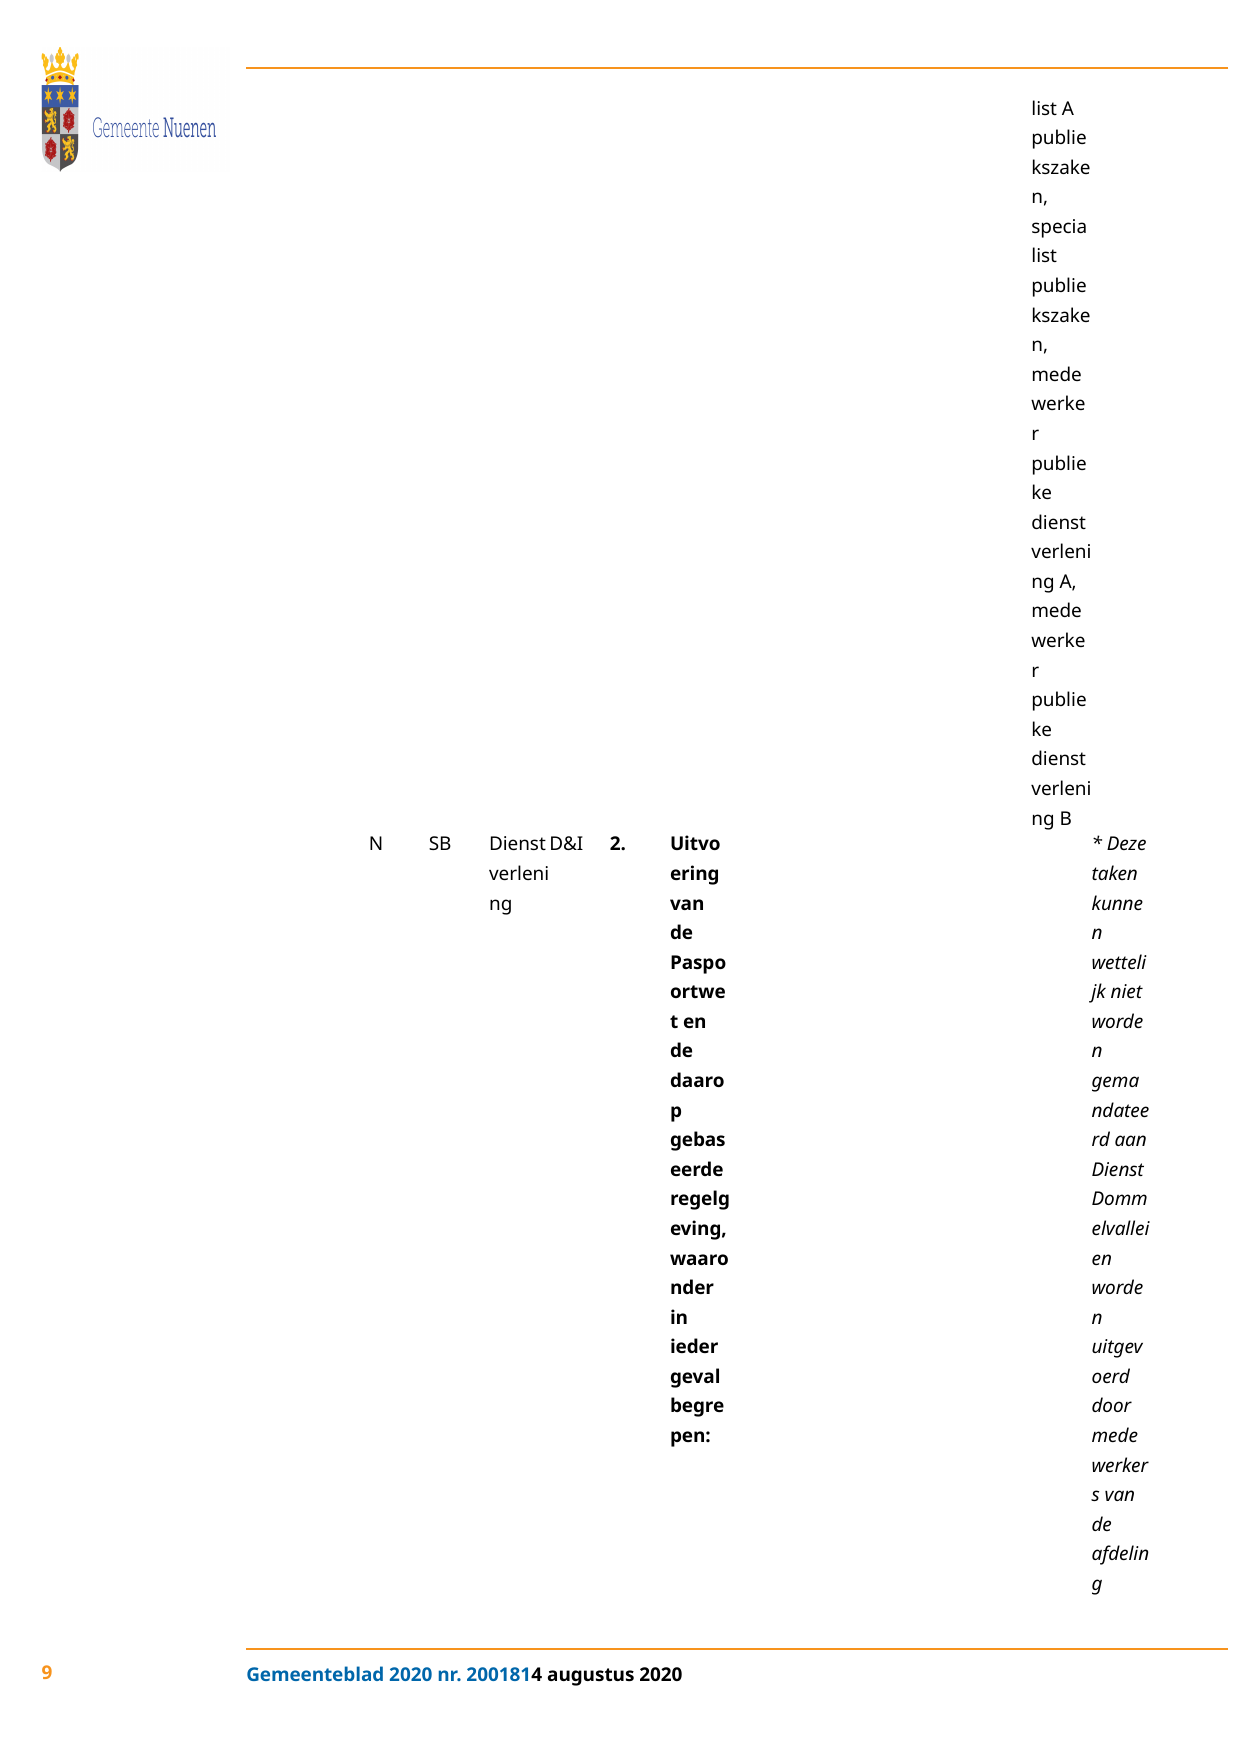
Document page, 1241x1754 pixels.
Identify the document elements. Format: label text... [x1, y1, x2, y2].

table_cell [308, 831, 368, 1596]
table_cell 2. [610, 831, 670, 1596]
table_cell [308, 95, 368, 831]
table_cell [971, 95, 1031, 831]
table_cell list A publiekszaken, specialist publiekszaken, medewerker publieke dienstverlening A, medewerker publieke dienstverlening B [1031, 95, 1091, 831]
table_cell [1031, 831, 1091, 1596]
table_cell [429, 95, 489, 831]
table_cell [248, 831, 308, 1596]
table_cell [790, 95, 850, 831]
table_cell [971, 831, 1031, 1596]
table_cell [489, 95, 549, 831]
table_cell [730, 831, 790, 1596]
table_cell [549, 95, 609, 831]
table_cell D&I [549, 831, 609, 1596]
table_cell [911, 95, 971, 831]
table_cell Uitvoering van de Paspoortwet en de daarop gebaseerde regelgeving, waaronder in ieder geval begrepen: [670, 831, 730, 1596]
table_cell [248, 95, 308, 831]
table_cell [850, 95, 911, 831]
table_cell N [369, 831, 429, 1596]
picture [41, 47, 231, 172]
table_cell [911, 831, 971, 1596]
table_cell [730, 95, 790, 831]
table_cell [670, 95, 730, 831]
table_cell [610, 95, 670, 831]
table_cell [1091, 95, 1152, 831]
table_cell [369, 95, 429, 831]
table_cell * Deze taken kunnen wettelijk niet worden gemandateerd aan Dienst Dommelvallei en worden uitgevoerd door medewerkers van de afdeling [1091, 831, 1152, 1596]
table_cell [850, 831, 911, 1596]
table_cell SB [429, 831, 489, 1596]
table_cell Dienstverlening [489, 831, 549, 1596]
table_cell [790, 831, 850, 1596]
